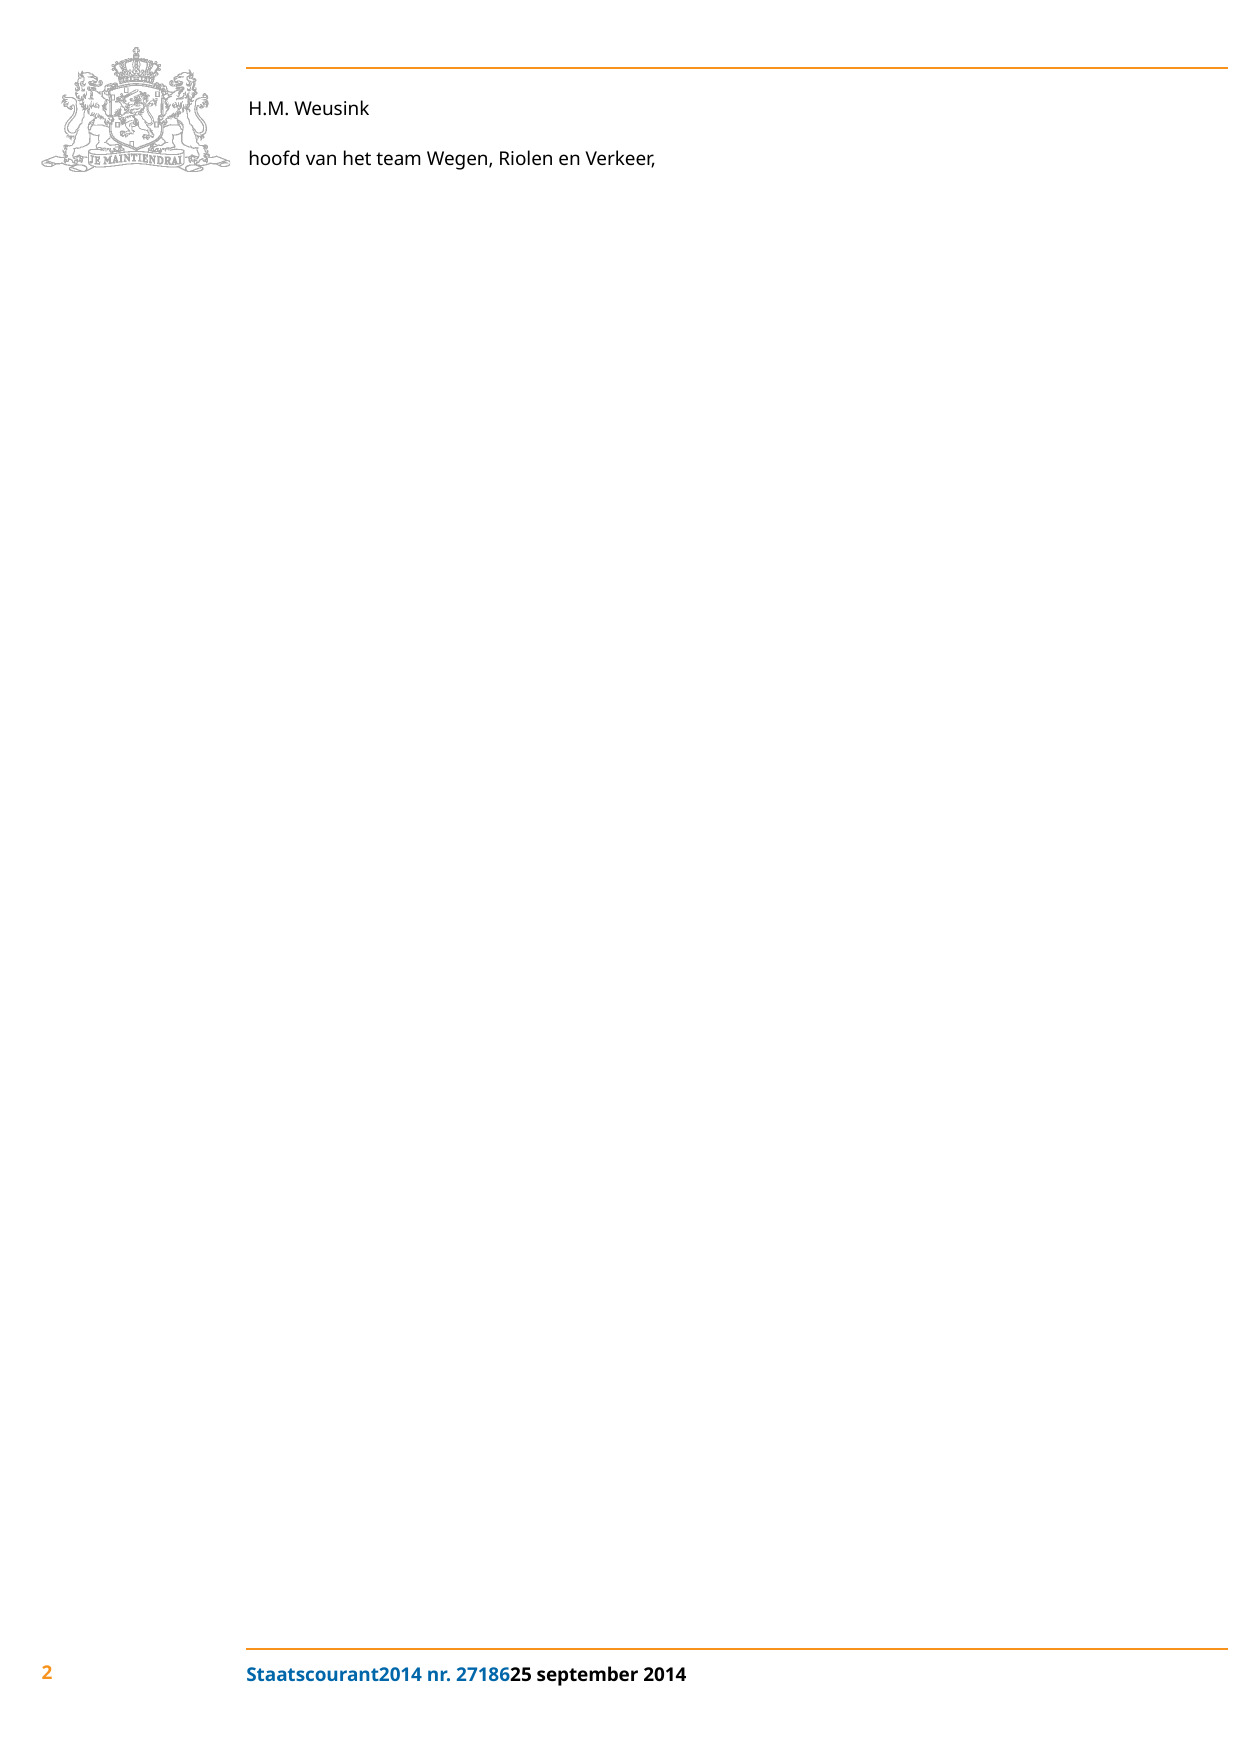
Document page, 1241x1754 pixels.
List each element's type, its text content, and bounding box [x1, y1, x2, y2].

text hoofd van het team Wegen, Riolen en Verkeer, [248, 145, 1152, 171]
picture [41, 47, 231, 172]
text H.M. Weusink [248, 95, 1152, 121]
